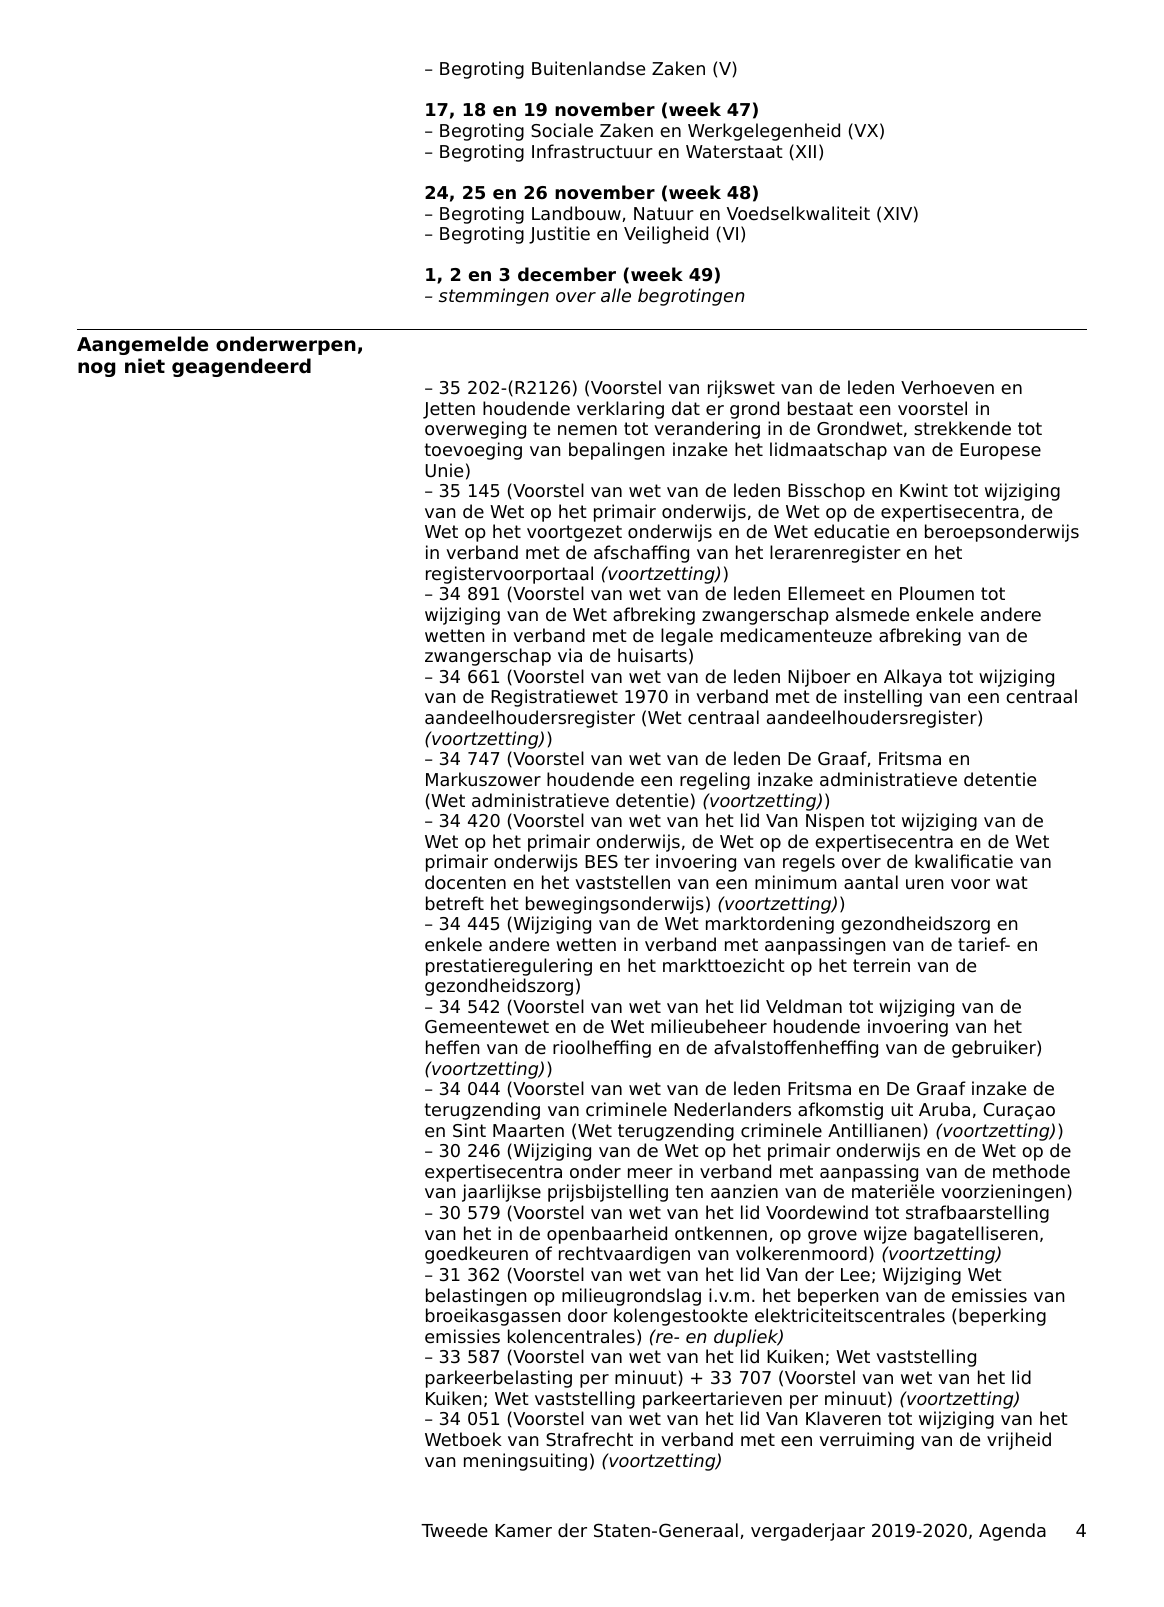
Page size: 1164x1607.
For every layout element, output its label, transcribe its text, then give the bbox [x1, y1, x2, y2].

table_cell [77, 1079, 401, 1141]
table_cell [401, 1409, 418, 1471]
table_cell [401, 1079, 418, 1141]
table_cell [401, 245, 418, 265]
table_cell [401, 811, 418, 914]
table_cell [77, 667, 401, 749]
table_cell [401, 286, 418, 307]
table_cell [77, 286, 401, 307]
table_cell [77, 1348, 401, 1409]
table_cell – 30 246 (Wijziging van de Wet op het primair onderwijs en de Wet op de expertisecentra onder meer in verband met aanpassing van de methode van jaarlijkse prijsbijstelling ten aanzien van de materiële voorzieningen) [418, 1141, 1087, 1203]
table_cell – Begroting Infrastructuur en Waterstaat (XII) [418, 142, 1087, 162]
table_cell [401, 80, 418, 100]
table_cell [401, 1265, 418, 1347]
table_cell [77, 142, 401, 162]
table_cell [77, 80, 401, 100]
table_cell [401, 183, 418, 203]
table_cell [418, 245, 1087, 265]
table_cell – 34 420 (Voorstel van wet van het lid Van Nispen tot wijziging van de Wet op het primair onderwijs, de Wet op de expertisecentra en de Wet primair onderwijs BES ter invoering van regels over de kwalificatie van docenten en het vaststellen van een minimum aantal uren voor wat betreft het bewegingsonderwijs) (voortzetting)) [418, 811, 1087, 914]
table_cell – 31 362 (Voorstel van wet van het lid Van der Lee; Wijziging Wet belastingen op milieugrondslag i.v.m. het beperken van de emissies van broeikasgassen door kolengestookte elektriciteitscentrales (beperking emissies kolencentrales) (re- en dupliek) [418, 1265, 1087, 1347]
table_cell [77, 224, 401, 245]
table_cell [401, 121, 418, 142]
table_cell – 33 587 (Voorstel van wet van het lid Kuiken; Wet vaststelling parkeerbelasting per minuut) + 33 707 (Voorstel van wet van het lid Kuiken; Wet vaststelling parkeertarieven per minuut) (voortzetting) [418, 1348, 1087, 1409]
table_cell [77, 100, 401, 121]
table_cell – Begroting Sociale Zaken en Werkgelegenheid (VX) [418, 121, 1087, 142]
table_cell [401, 142, 418, 162]
table_cell [77, 265, 401, 286]
table_cell [401, 100, 418, 121]
table_cell [401, 265, 418, 286]
table_cell [77, 1203, 401, 1265]
table_cell – 34 747 (Voorstel van wet van de leden De Graaf, Fritsma en Markuszower houdende een regeling inzake administratieve detentie (Wet administratieve detentie) (voortzetting)) [418, 749, 1087, 811]
table_cell [418, 162, 1087, 183]
table_cell [401, 749, 418, 811]
table_cell [77, 162, 401, 183]
table_cell [401, 1348, 418, 1409]
table_cell – 34 051 (Voorstel van wet van het lid Van Klaveren tot wijziging van het Wetboek van Strafrecht in verband met een verruiming van de vrijheid van meningsuiting) (voortzetting) [418, 1409, 1087, 1471]
table_cell – Begroting Landbouw, Natuur en Voedselkwaliteit (XIV) [418, 204, 1087, 224]
table_cell [77, 245, 401, 265]
table_cell [77, 914, 401, 997]
table_cell [77, 481, 401, 584]
table_cell – Begroting Buitenlandse Zaken (V) [418, 59, 1087, 80]
table_header [418, 330, 1087, 378]
table_cell [77, 204, 401, 224]
table_cell – Begroting Justitie en Veiligheid (VI) [418, 224, 1087, 245]
table_cell [401, 584, 418, 667]
table_cell 24, 25 en 26 november (week 48) [418, 183, 1087, 203]
table_cell [401, 224, 418, 245]
table_cell – 34 891 (Voorstel van wet van de leden Ellemeet en Ploumen tot wijziging van de Wet afbreking zwangerschap alsmede enkele andere wetten in verband met de legale medicamenteuze afbreking van de zwangerschap via de huisarts) [418, 584, 1087, 667]
table_cell [77, 584, 401, 667]
table_cell [401, 1203, 418, 1265]
table_cell [401, 481, 418, 584]
table_cell – 35 202-(R2126) (Voorstel van rijkswet van de leden Verhoeven en Jetten houdende verklaring dat er grond bestaat een voorstel in overweging te nemen tot verandering in de Grondwet, strekkende tot toevoeging van bepalingen inzake het lidmaatschap van de Europese Unie) [418, 378, 1087, 481]
table_cell – 30 579 (Voorstel van wet van het lid Voordewind tot strafbaarstelling van het in de openbaarheid ontkennen, op grove wijze bagatelliseren, goedkeuren of rechtvaardigen van volkerenmoord) (voortzetting) [418, 1203, 1087, 1265]
table_cell [77, 378, 401, 481]
table_cell [77, 749, 401, 811]
table_cell – stemmingen over alle begrotingen [418, 286, 1087, 307]
table_cell [401, 997, 418, 1079]
table_cell [401, 162, 418, 183]
table_cell [418, 80, 1087, 100]
table_cell [77, 811, 401, 914]
table_cell [401, 667, 418, 749]
table_cell [401, 59, 418, 80]
table_cell – 34 542 (Voorstel van wet van het lid Veldman tot wijziging van de Gemeentewet en de Wet milieubeheer houdende invoering van het heffen van de rioolheffing en de afvalstoffenheffing van de gebruiker) (voortzetting)) [418, 997, 1087, 1079]
table_cell [77, 997, 401, 1079]
table_cell 1, 2 en 3 december (week 49) [418, 265, 1087, 286]
table_cell – 35 145 (Voorstel van wet van de leden Bisschop en Kwint tot wijziging van de Wet op het primair onderwijs, de Wet op de expertisecentra, de Wet op het voortgezet onderwijs en de Wet educatie en beroepsonderwijs in verband met de afschaffing van het lerarenregister en het registervoorportaal (voortzetting)) [418, 481, 1087, 584]
table_cell – 34 445 (Wijziging van de Wet marktordening gezondheidszorg en enkele andere wetten in verband met aanpassingen van de tarief- en prestatieregulering en het markttoezicht op het terrein van de gezondheidszorg) [418, 914, 1087, 997]
table_cell [401, 1141, 418, 1203]
table_cell – 34 044 (Voorstel van wet van de leden Fritsma en De Graaf inzake de terugzending van criminele Nederlanders afkomstig uit Aruba, Curaçao en Sint Maarten (Wet terugzending criminele Antillianen) (voortzetting)) [418, 1079, 1087, 1141]
table_cell [77, 183, 401, 203]
table_cell [401, 378, 418, 481]
table_cell [77, 59, 401, 80]
table_cell [77, 121, 401, 142]
table_cell [77, 1141, 401, 1203]
table_cell [77, 1265, 401, 1347]
table_header Aangemelde onderwerpen, nog niet geagendeerd [77, 330, 401, 378]
table_cell [401, 914, 418, 997]
table_cell [401, 204, 418, 224]
table_cell – 34 661 (Voorstel van wet van de leden Nijboer en Alkaya tot wijziging van de Registratiewet 1970 in verband met de instelling van een centraal aandeelhoudersregister (Wet centraal aandeelhoudersregister) (voortzetting)) [418, 667, 1087, 749]
table_cell [77, 1409, 401, 1471]
table_header [401, 330, 418, 378]
table_cell 17, 18 en 19 november (week 47) [418, 100, 1087, 121]
